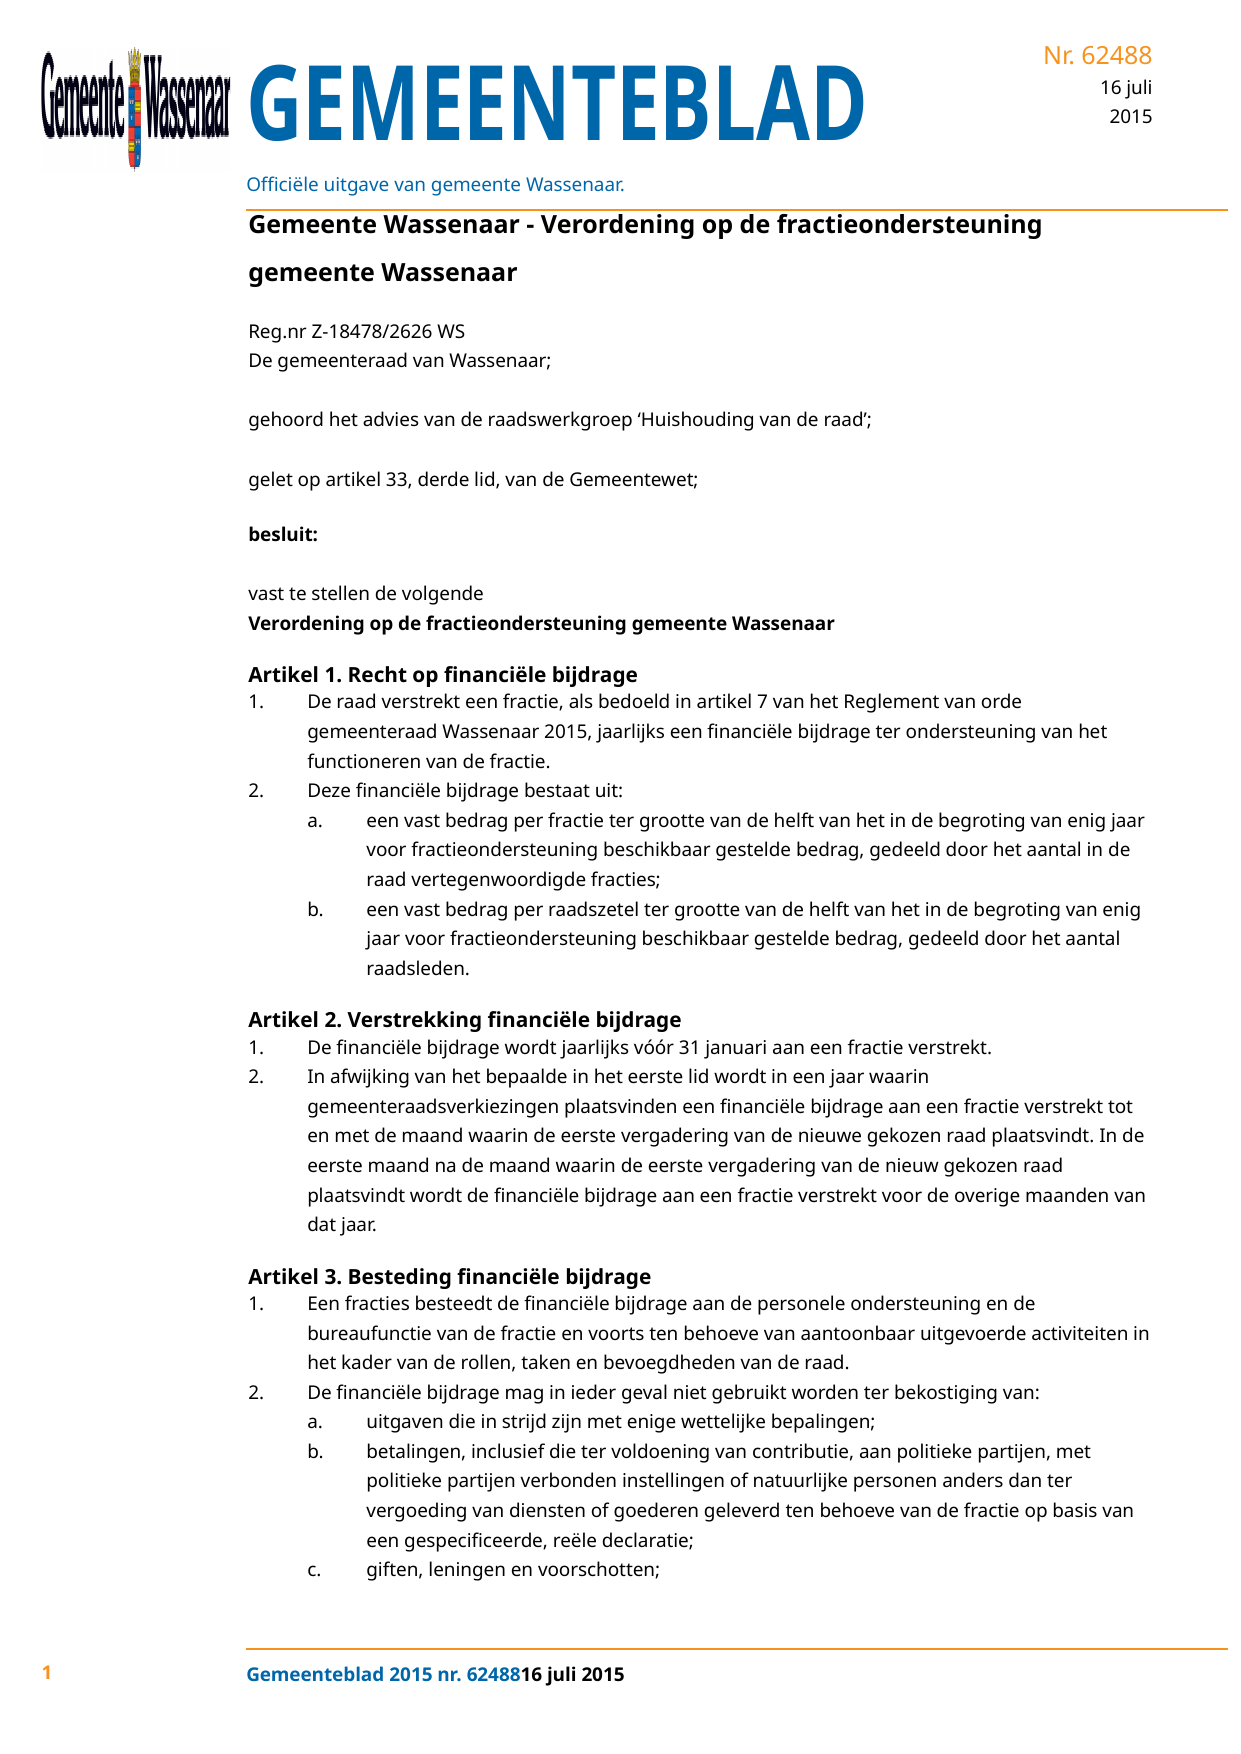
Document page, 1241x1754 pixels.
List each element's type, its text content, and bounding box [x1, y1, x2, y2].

text Reg.nr Z-18478/2626 WS [248, 318, 1152, 344]
picture [41, 47, 231, 172]
text Artikel 1. Recht op financiële bijdrage [248, 660, 1152, 689]
list uitgaven die in strijd zijn met enige wettelijke bepalingen; [307, 1408, 1152, 1434]
list De financiële bijdrage wordt jaarlijks vóór 31 januari aan een fractie verstrekt. [248, 1034, 1152, 1059]
list Een fracties besteedt de financiële bijdrage aan de personele ondersteuning en de bureaufunctie van de fractie en voorts ten behoeve van aantoonbaar uitgevoerde activiteiten in het kader van de rollen, taken en bevoegdheden van de raad. [248, 1290, 1152, 1375]
list In afwijking van het bepaalde in het eerste lid wordt in een jaar waarin gemeenteraadsverkiezingen plaatsvinden een financiële bijdrage aan een fractie verstrekt tot en met de maand waarin de eerste vergadering van de nieuwe gekozen raad plaatsvindt. In de eerste maand na de maand waarin de eerste vergadering van de nieuw gekozen raad plaatsvindt wordt de financiële bijdrage aan een fractie verstrekt voor de overige maanden van dat jaar. [248, 1063, 1152, 1237]
text Gemeente Wassenaar - Verordening op de fractieondersteuning gemeente Wassenaar [248, 211, 1152, 288]
text vast te stellen de volgende [248, 580, 1152, 606]
list giften, leningen en voorschotten; [307, 1556, 1152, 1582]
list betalingen, inclusief die ter voldoening van contributie, aan politieke partijen, met politieke partijen verbonden instellingen of natuurlijke personen anders dan ter vergoeding van diensten of goederen geleverd ten behoeve van de fractie op basis van een gespecificeerde, reële declaratie; [307, 1438, 1152, 1553]
text besluit: [248, 521, 1152, 547]
text Artikel 2. Verstrekking financiële bijdrage [248, 1005, 1152, 1034]
text De gemeenteraad van Wassenaar; [248, 347, 1152, 373]
list De financiële bijdrage mag in ieder geval niet gebruikt worden ter bekostiging van: [248, 1379, 1152, 1405]
text gelet op artikel 33, derde lid, van de Gemeentewet; [248, 466, 1152, 492]
text gehoord het advies van de raadswerkgroep ‘Huishouding van de raad’; [248, 407, 1152, 432]
list een vast bedrag per fractie ter grootte van de helft van het in de begroting van enig jaar voor fractieondersteuning beschikbaar gestelde bedrag, gedeeld door het aantal in de raad vertegenwoordigde fracties; [307, 807, 1152, 892]
list Deze financiële bijdrage bestaat uit: [248, 777, 1152, 803]
list een vast bedrag per raadszetel ter grootte van de helft van het in de begroting van enig jaar voor fractieondersteuning beschikbaar gestelde bedrag, gedeeld door het aantal raadsleden. [307, 896, 1152, 981]
text Artikel 3. Besteding financiële bijdrage [248, 1262, 1152, 1290]
list De raad verstrekt een fractie, als bedoeld in artikel 7 van het Reglement van orde gemeenteraad Wassenaar 2015, jaarlijks een financiële bijdrage ter ondersteuning van het functioneren van de fractie. [248, 689, 1152, 774]
text Verordening op de fractieondersteuning gemeente Wassenaar [248, 610, 1152, 636]
